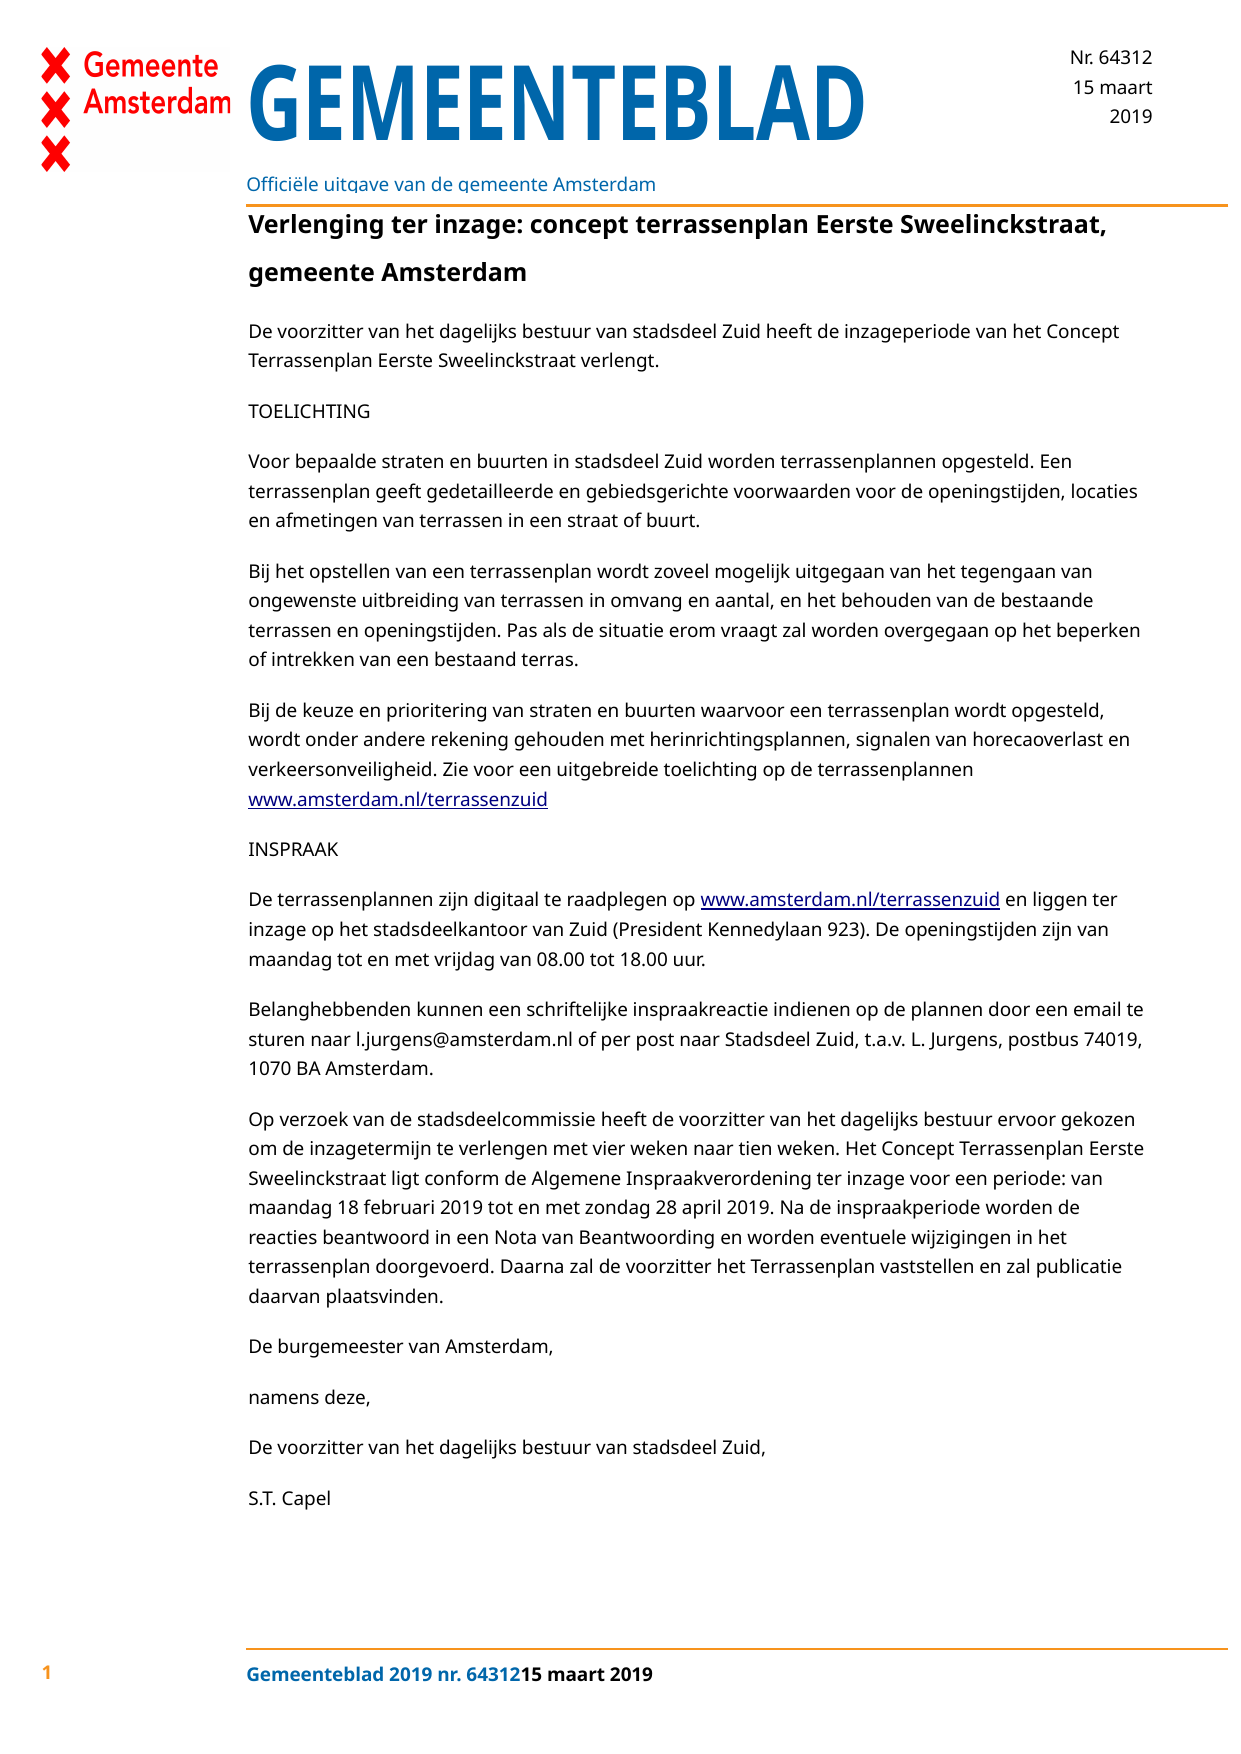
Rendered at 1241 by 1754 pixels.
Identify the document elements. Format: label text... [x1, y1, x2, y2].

text De voorzitter van het dagelijks bestuur van stadsdeel Zuid, [248, 1434, 1152, 1460]
text De burgemeester van Amsterdam, [248, 1334, 1152, 1359]
picture [41, 47, 231, 172]
text De voorzitter van het dagelijks bestuur van stadsdeel Zuid heeft de inzageperiode van het Concept Terrassenplan Eerste Sweelinckstraat verlengt. [248, 318, 1152, 373]
text Bij het opstellen van een terrassenplan wordt zoveel mogelijk uitgegaan van het tegengaan van ongewenste uitbreiding van terrassen in omvang en aantal, en het behouden van de bestaande terrassen en openingstijden. Pas als de situatie erom vraagt zal worden overgegaan op het beperken of intrekken van een bestaand terras. [248, 558, 1152, 672]
text TOELICHTING [248, 398, 1152, 424]
text S.T. Capel [248, 1485, 1152, 1511]
text Belanghebbenden kunnen een schriftelijke inspraakreactie indienen op de plannen door een email te sturen naar l.jurgens@amsterdam.nl of per post naar Stadsdeel Zuid, t.a.v. L. Jurgens, postbus 74019, 1070 BA Amsterdam. [248, 996, 1152, 1081]
text Op verzoek van de stadsdeelcommissie heeft de voorzitter van het dagelijks bestuur ervoor gekozen om de inzagetermijn te verlengen met vier weken naar tien weken. Het Concept Terrassenplan Eerste Sweelinckstraat ligt conform de Algemene Inspraakverordening ter inzage voor een periode: van maandag 18 februari 2019 tot en met zondag 28 april 2019. Na de inspraakperiode worden de reacties beantwoord in een Nota van Beantwoording en worden eventuele wijzigingen in het terrassenplan doorgevoerd. Daarna zal de voorzitter het Terrassenplan vaststellen en zal publicatie daarvan plaatsvinden. [248, 1106, 1152, 1309]
text Verlenging ter inzage: concept terrassenplan Eerste Sweelinckstraat, gemeente Amsterdam [248, 207, 1152, 288]
text Voor bepaalde straten en buurten in stadsdeel Zuid worden terrassenplannen opgesteld. Een terrassenplan geeft gedetailleerde en gebiedsgerichte voorwaarden voor de openingstijden, locaties en afmetingen van terrassen in een straat of buurt. [248, 448, 1152, 533]
text namens deze, [248, 1384, 1152, 1410]
text INSPRAAK [248, 836, 1152, 862]
text De terrassenplannen zijn digitaal te raadplegen op www.amsterdam.nl/terrassenzuid en liggen ter inzage op het stadsdeelkantoor van Zuid (President Kennedylaan 923). De openingstijden zijn van maandag tot en met vrijdag van 08.00 tot 18.00 uur. [248, 887, 1152, 972]
text Bij de keuze en prioritering van straten en buurten waarvoor een terrassenplan wordt opgesteld, wordt onder andere rekening gehouden met herinrichtingsplannen, signalen van horecaoverlast en verkeersonveiligheid. Zie voor een uitgebreide toelichting op de terrassenplannen www.amsterdam.nl/terrassenzuid [248, 697, 1152, 812]
